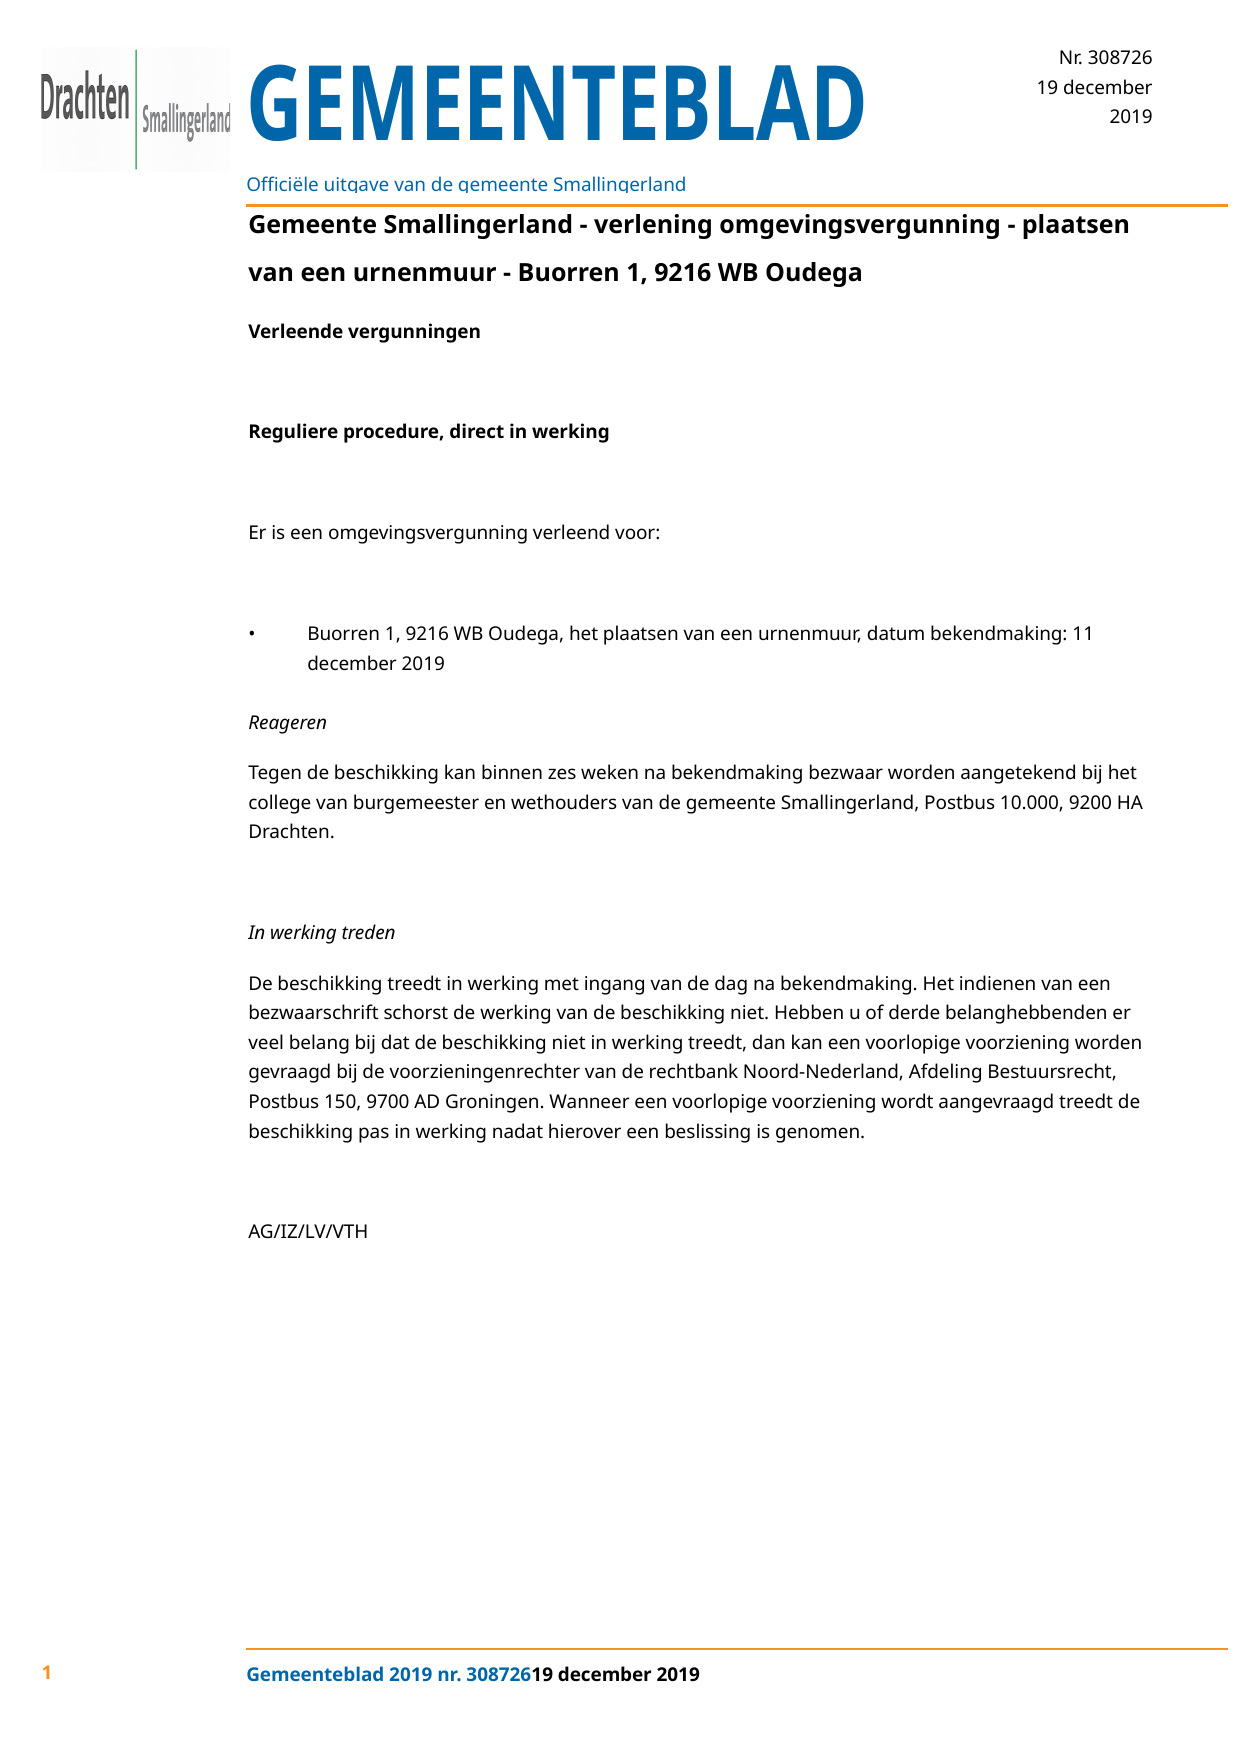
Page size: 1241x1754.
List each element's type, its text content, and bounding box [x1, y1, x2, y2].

text De beschikking treedt in werking met ingang van de dag na bekendmaking. Het indienen van een bezwaarschrift schorst de werking van de beschikking niet. Hebben u of derde belanghebbenden er veel belang bij dat de beschikking niet in werking treedt, dan kan een voorlopige voorziening worden gevraagd bij de voorzieningenrechter van de rechtbank Noord-Nederland, Afdeling Bestuursrecht, Postbus 150, 9700 AD Groningen. Wanneer een voorlopige voorziening wordt aangevraagd treedt de beschikking pas in werking nadat hierover een beslissing is genomen. [248, 970, 1152, 1144]
text Reguliere procedure, direct in werking [248, 419, 1152, 444]
text Gemeente Smallingerland - verlening omgevingsvergunning - plaatsen van een urnenmuur - Buorren 1, 9216 WB Oudega [248, 207, 1152, 288]
text Reageren [248, 709, 1152, 735]
picture [41, 47, 231, 172]
text In werking treden [248, 919, 1152, 945]
text Verleende vergunningen [248, 318, 1152, 344]
text Er is een omgevingsvergunning verleend voor: [248, 519, 1152, 545]
text AG/IZ/LV/VTH [248, 1219, 1152, 1244]
list Buorren 1, 9216 WB Oudega, het plaatsen van een urnenmuur, datum bekendmaking: 11 december 2019 [248, 620, 1152, 676]
text Tegen de beschikking kan binnen zes weken na bekendmaking bezwaar worden aangetekend bij het college van burgemeester en wethouders van de gemeente Smallingerland, Postbus 10.000, 9200 HA Drachten. [248, 759, 1152, 844]
